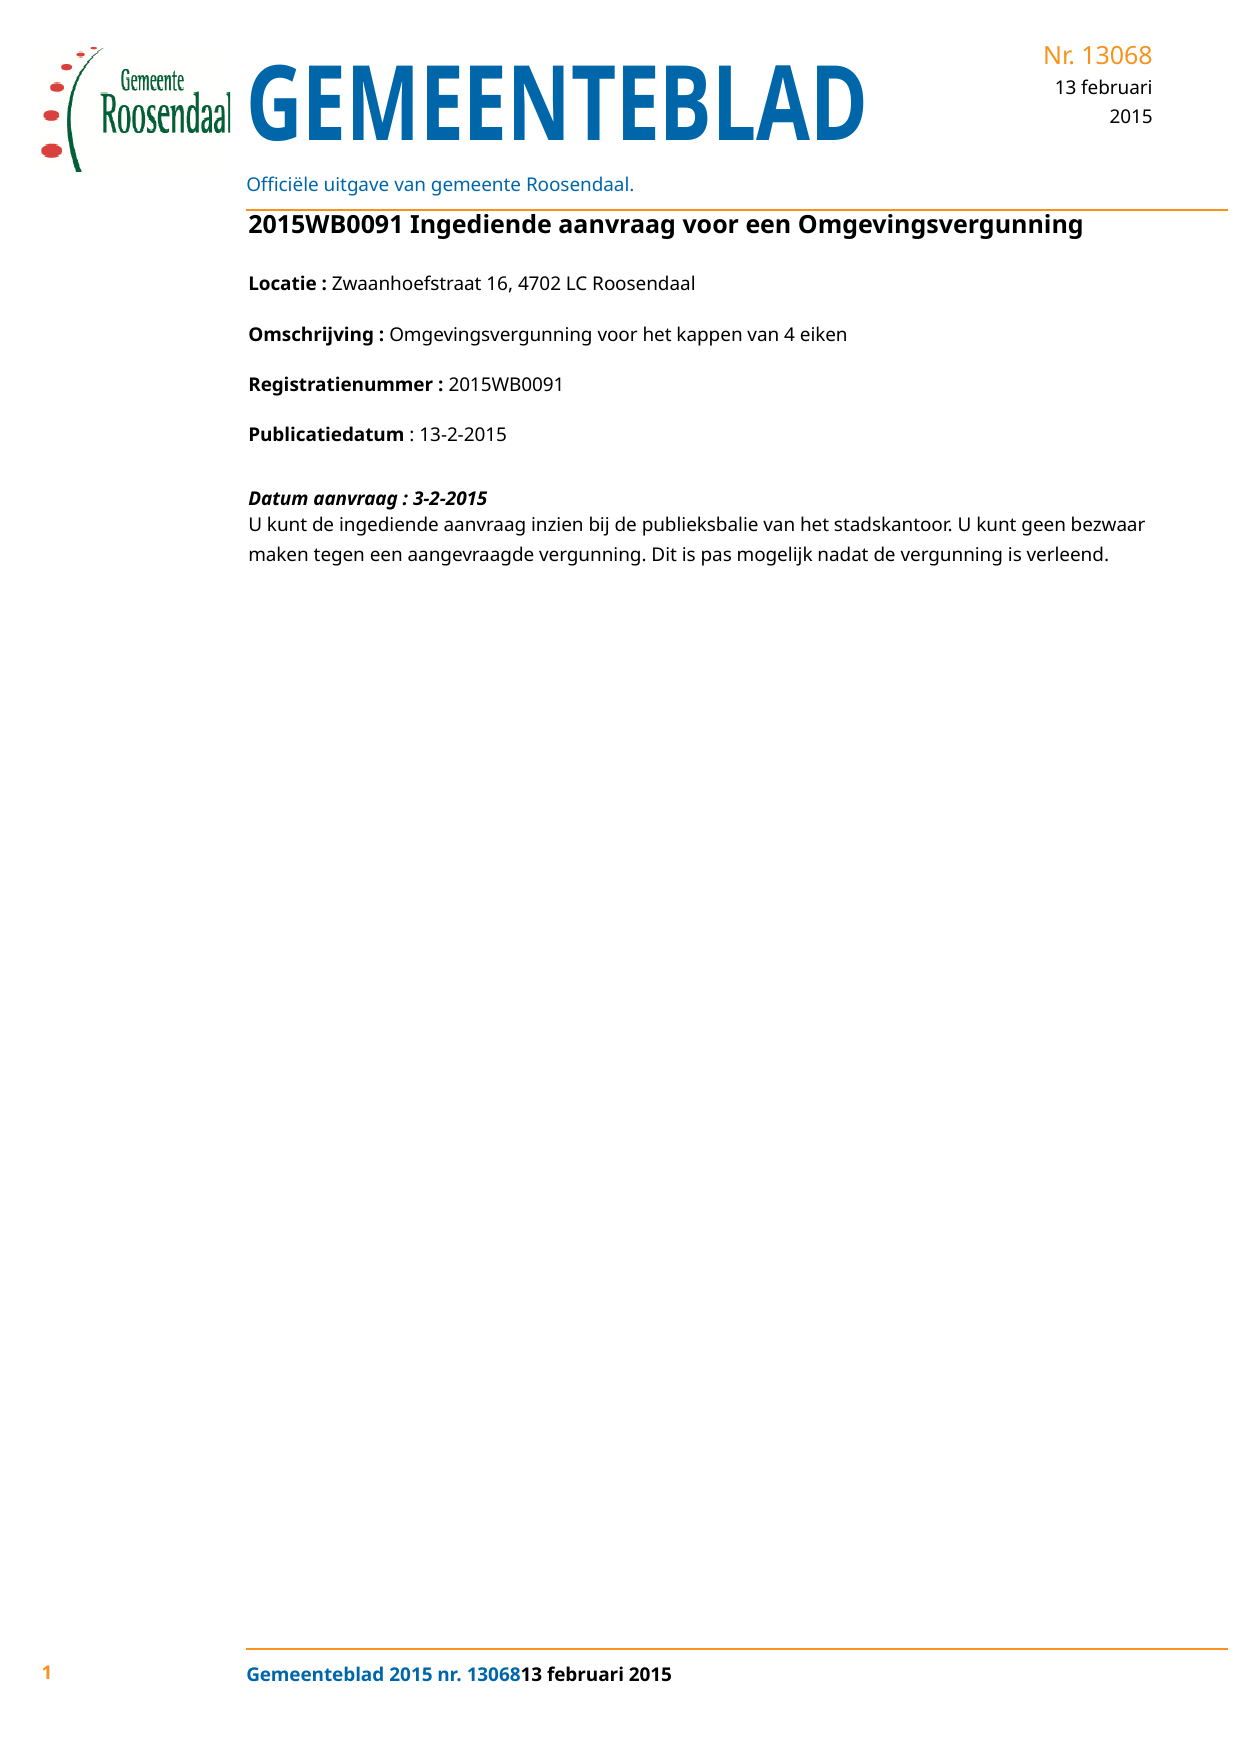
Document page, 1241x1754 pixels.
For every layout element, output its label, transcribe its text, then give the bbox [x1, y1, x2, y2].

text Omschrijving : Omgevingsvergunning voor het kappen van 4 eiken [248, 321, 1152, 346]
text Locatie : Zwaanhoefstraat 16, 4702 LC Roosendaal [248, 270, 1152, 296]
text Publicatiedatum : 13-2-2015 [248, 422, 1152, 447]
text U kunt de ingediende aanvraag inzien bij de publieksbalie van het stadskantoor. U kunt geen bezwaar maken tegen een aangevraagde vergunning. Dit is pas mogelijk nadat de vergunning is verleend. [248, 511, 1152, 567]
text Registratienummer : 2015WB0091 [248, 371, 1152, 397]
text 2015WB0091 Ingediende aanvraag voor een Omgevingsvergunning [248, 211, 1152, 241]
text Datum aanvraag : 3-2-2015 [248, 486, 1152, 511]
picture [41, 47, 231, 172]
